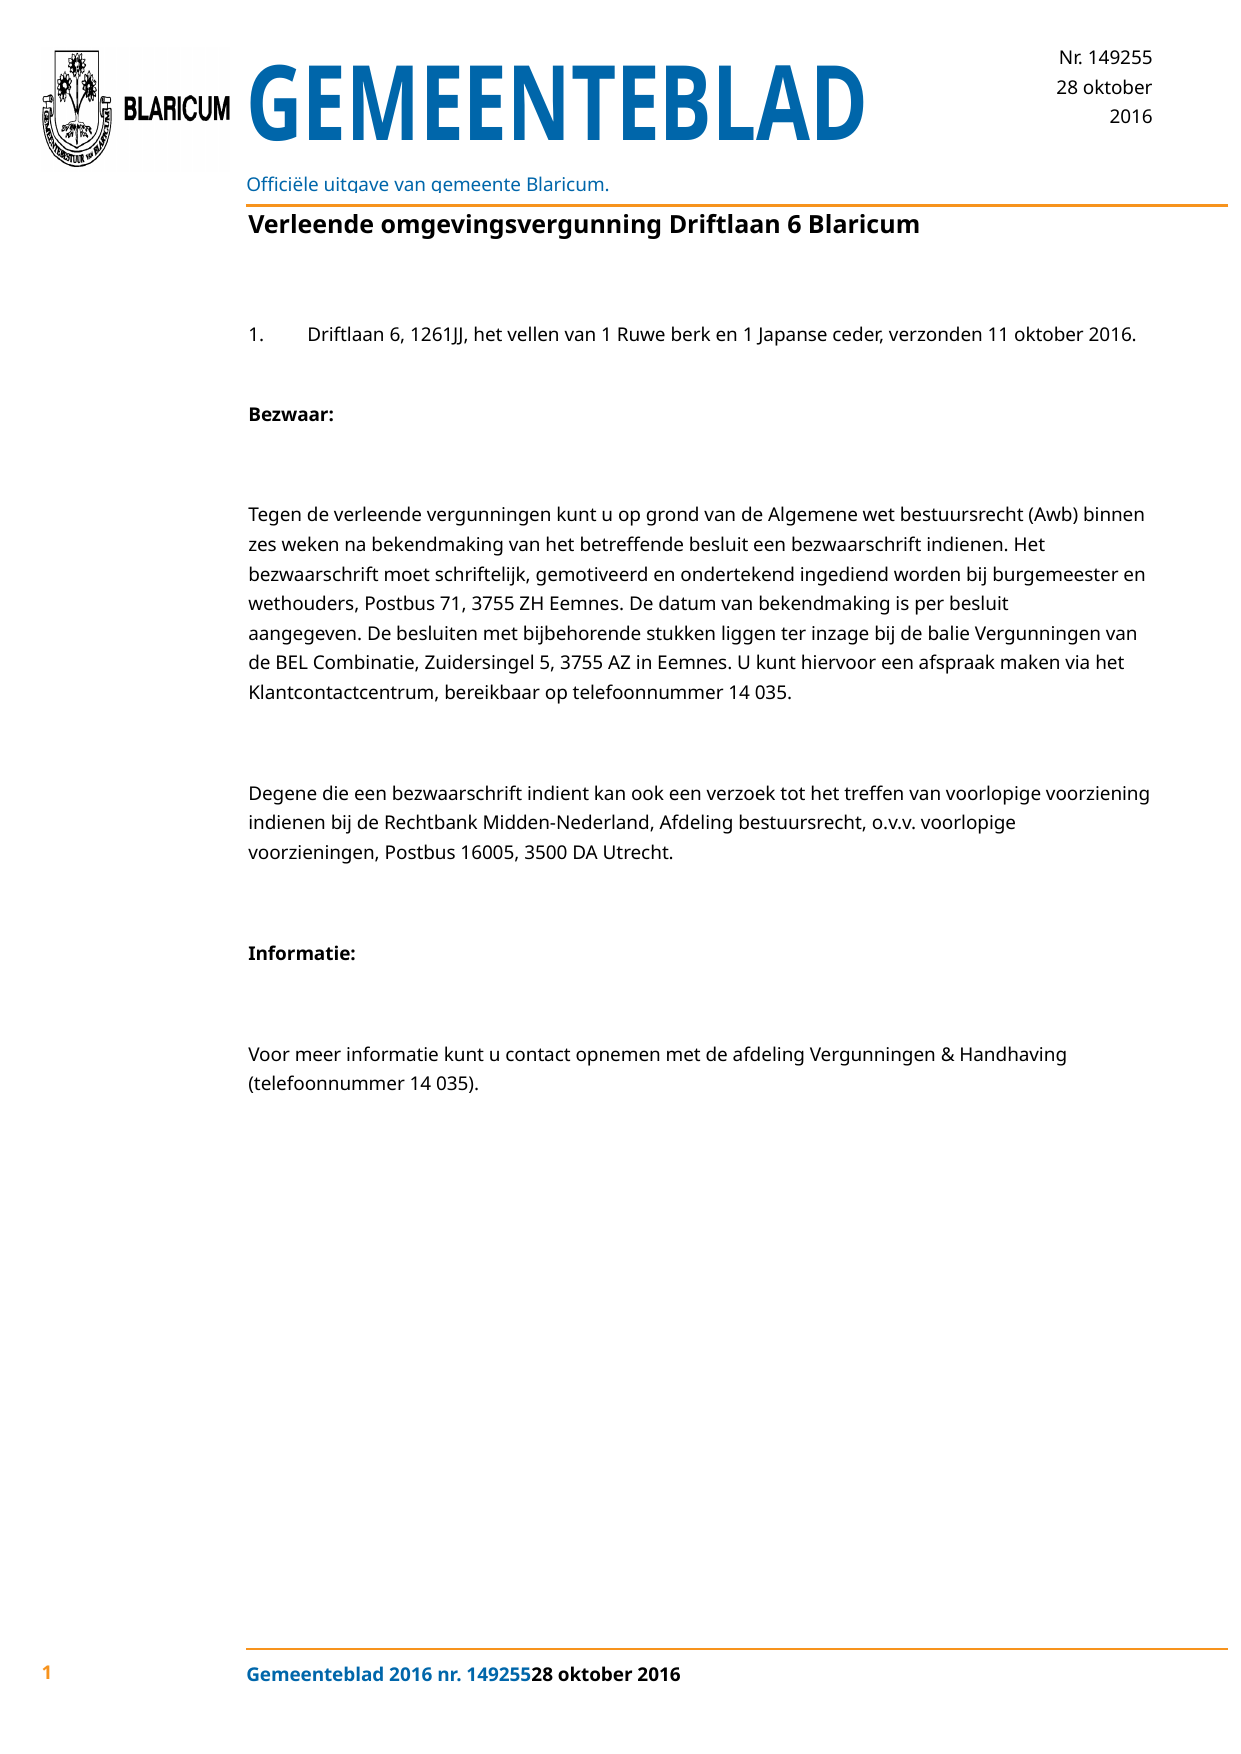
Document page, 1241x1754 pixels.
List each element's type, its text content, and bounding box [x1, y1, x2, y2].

text Degene die een bezwaarschrift indient kan ook een verzoek tot het treffen van voorlopige voorziening indienen bij de Rechtbank Midden-Nederland, Afdeling bestuursrecht, o.v.v. voorlopige voorzieningen, Postbus 16005, 3500 DA Utrecht. [248, 780, 1152, 865]
text Verleende omgevingsvergunning Driftlaan 6 Blaricum [248, 207, 1152, 241]
text Tegen de verleende vergunningen kunt u op grond van de Algemene wet bestuursrecht (Awb) binnen zes weken na bekendmaking van het betreffende besluit een bezwaarschrift indienen. Het bezwaarschrift moet schriftelijk, gemotiveerd en ondertekend ingediend worden bij burgemeester en wethouders, Postbus 71, 3755 ZH Eemnes. De datum van bekendmaking is per besluit aangegeven. De besluiten met bijbehorende stukken liggen ter inzage bij de balie Vergunningen van de BEL Combinatie, Zuidersingel 5, 3755 AZ in Eemnes. U kunt hiervoor een afspraak maken via het Klantcontactcentrum, bereikbaar op telefoonnummer 14 035. [248, 502, 1152, 705]
text Bezwaar: [248, 401, 1152, 426]
text Informatie: [248, 940, 1152, 966]
text Voor meer informatie kunt u contact opnemen met de afdeling Vergunningen & Handhaving (telefoonnummer 14 035). [248, 1041, 1152, 1096]
picture [41, 47, 231, 172]
list Driftlaan 6, 1261JJ, het vellen van 1 Ruwe berk en 1 Japanse ceder, verzonden 11 oktober 2016. [248, 321, 1152, 346]
